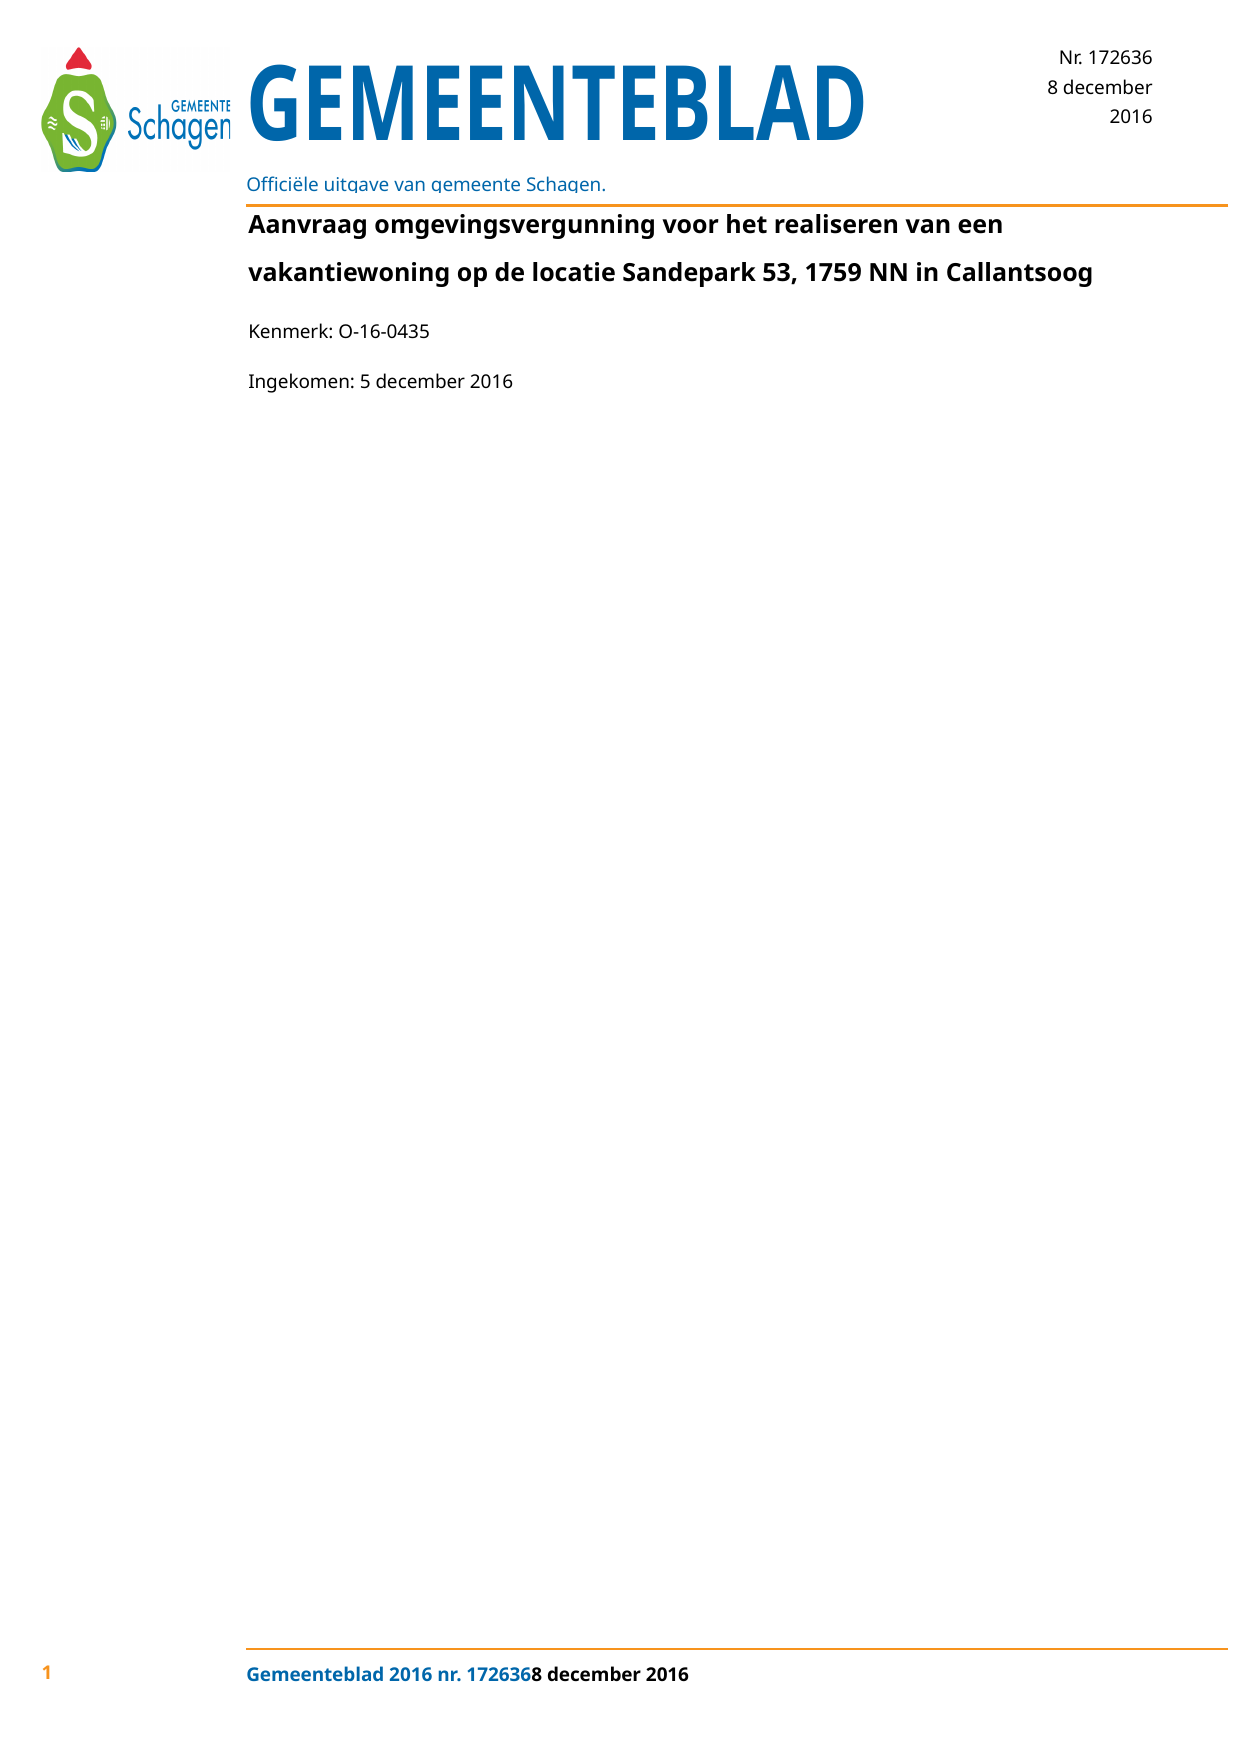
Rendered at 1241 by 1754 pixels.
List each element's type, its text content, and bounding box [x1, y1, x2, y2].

text Aanvraag omgevingsvergunning voor het realiseren van een vakantiewoning op de locatie Sandepark 53, 1759 NN in Callantsoog [248, 207, 1152, 288]
picture [41, 47, 231, 172]
text Ingekomen: 5 december 2016 [248, 368, 1152, 394]
text Kenmerk: O-16-0435 [248, 318, 1152, 344]
